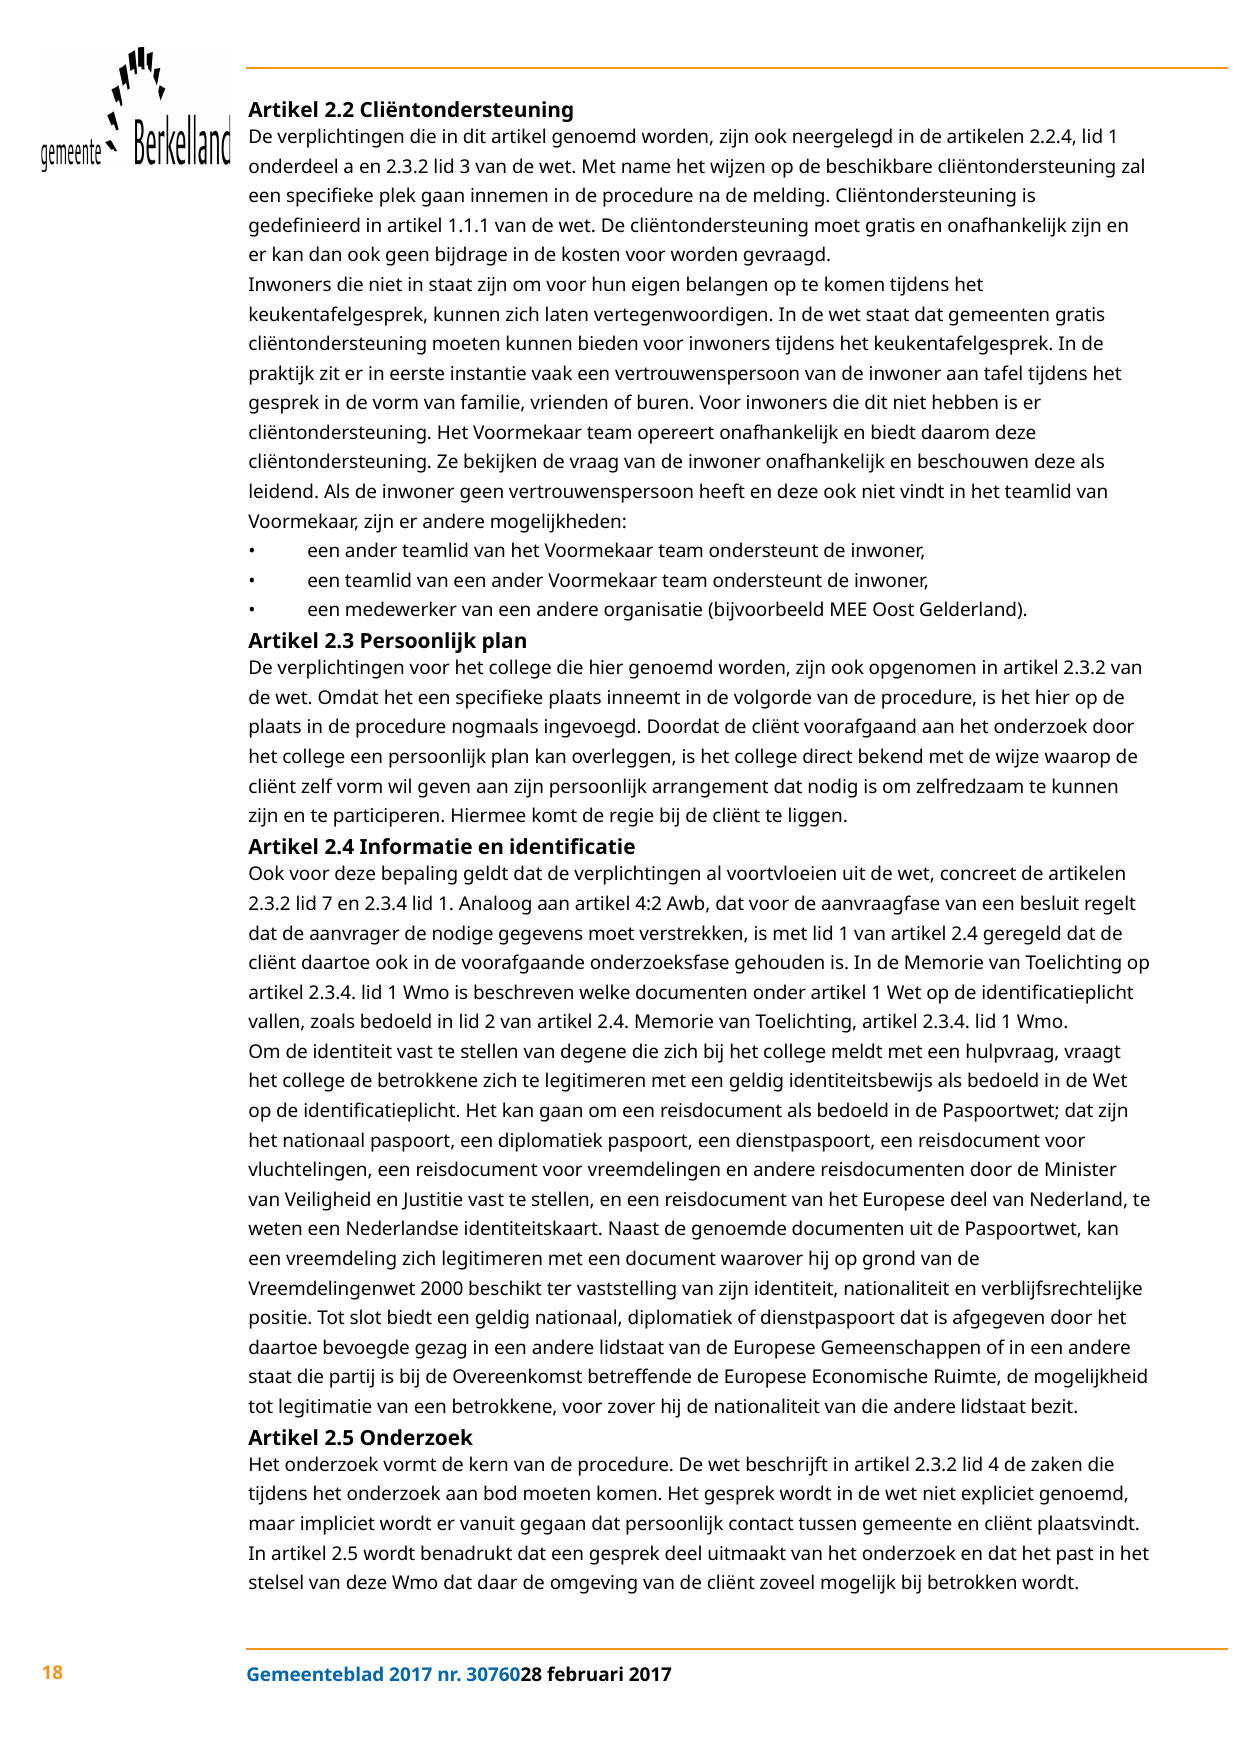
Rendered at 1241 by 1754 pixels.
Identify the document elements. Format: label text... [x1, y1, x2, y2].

text Ook voor deze bepaling geldt dat de verplichtingen al voortvloeien uit de wet, concreet de artikelen 2.3.2 lid 7 en 2.3.4 lid 1. Analoog aan artikel 4:2 Awb, dat voor de aanvraagfase van een besluit regelt dat de aanvrager de nodige gegevens moet verstrekken, is met lid 1 van artikel 2.4 geregeld dat de cliënt daartoe ook in de voorafgaande onderzoeksfase gehouden is. In de Memorie van Toelichting op artikel 2.3.4. lid 1 Wmo is beschreven welke documenten onder artikel 1 Wet op de identificatieplicht vallen, zoals bedoeld in lid 2 van artikel 2.4. Memorie van Toelichting, artikel 2.3.4. lid 1 Wmo. [248, 861, 1152, 1034]
text Artikel 2.2 Cliëntondersteuning [248, 95, 1152, 123]
text Artikel 2.5 Onderzoek [248, 1423, 1152, 1451]
text De verplichtingen voor het college die hier genoemd worden, zijn ook opgenomen in artikel 2.3.2 van de wet. Omdat het een specifieke plaats inneemt in de volgorde van de procedure, is het hier op de plaats in de procedure nogmaals ingevoegd. Doordat de cliënt voorafgaand aan het onderzoek door het college een persoonlijk plan kan overleggen, is het college direct bekend met de wijze waarop de cliënt zelf vorm wil geven aan zijn persoonlijk arrangement dat nodig is om zelfredzaam te kunnen zijn en te participeren. Hiermee komt de regie bij de cliënt te liggen. [248, 654, 1152, 828]
text Artikel 2.4 Informatie en identificatie [248, 832, 1152, 861]
text Inwoners die niet in staat zijn om voor hun eigen belangen op te komen tijdens het keukentafelgesprek, kunnen zich laten vertegenwoordigen. In de wet staat dat gemeenten gratis cliëntondersteuning moeten kunnen bieden voor inwoners tijdens het keukentafelgesprek. In de praktijk zit er in eerste instantie vaak een vertrouwenspersoon van de inwoner aan tafel tijdens het gesprek in de vorm van familie, vrienden of buren. Voor inwoners die dit niet hebben is er cliëntondersteuning. Het Voormekaar team opereert onafhankelijk en biedt daarom deze cliëntondersteuning. Ze bekijken de vraag van de inwoner onafhankelijk en beschouwen deze als leidend. Als de inwoner geen vertrouwenspersoon heeft en deze ook niet vindt in het teamlid van Voormekaar, zijn er andere mogelijkheden: [248, 271, 1152, 533]
text De verplichtingen die in dit artikel genoemd worden, zijn ook neergelegd in de artikelen 2.2.4, lid 1 onderdeel a en 2.3.2 lid 3 van de wet. Met name het wijzen op de beschikbare cliëntondersteuning zal een specifieke plek gaan innemen in de procedure na de melding. Cliëntondersteuning is gedefinieerd in artikel 1.1.1 van de wet. De cliëntondersteuning moet gratis en onafhankelijk zijn en er kan dan ook geen bijdrage in de kosten voor worden gevraagd. [248, 123, 1152, 267]
text Artikel 2.3 Persoonlijk plan [248, 626, 1152, 654]
text Het onderzoek vormt de kern van de procedure. De wet beschrijft in artikel 2.3.2 lid 4 de zaken die tijdens het onderzoek aan bod moeten komen. Het gesprek wordt in de wet niet expliciet genoemd, maar impliciet wordt er vanuit gegaan dat persoonlijk contact tussen gemeente en cliënt plaatsvindt. In artikel 2.5 wordt benadrukt dat een gesprek deel uitmaakt van het onderzoek en dat het past in het stelsel van deze Wmo dat daar de omgeving van de cliënt zoveel mogelijk bij betrokken wordt. [248, 1451, 1152, 1595]
list een teamlid van een ander Voormekaar team ondersteunt de inwoner, [248, 567, 1152, 593]
list een ander teamlid van het Voormekaar team ondersteunt de inwoner, [248, 537, 1152, 563]
list een medewerker van een andere organisatie (bijvoorbeeld MEE Oost Gelderland). [248, 597, 1152, 622]
text Om de identiteit vast te stellen van degene die zich bij het college meldt met een hulpvraag, vraagt het college de betrokkene zich te legitimeren met een geldig identiteitsbewijs als bedoeld in de Wet op de identificatieplicht. Het kan gaan om een reisdocument als bedoeld in de Paspoortwet; dat zijn het nationaal paspoort, een diplomatiek paspoort, een dienstpaspoort, een reisdocument voor vluchtelingen, een reisdocument voor vreemdelingen en andere reisdocumenten door de Minister van Veiligheid en Justitie vast te stellen, en een reisdocument van het Europese deel van Nederland, te weten een Nederlandse identiteitskaart. Naast de genoemde documenten uit de Paspoortwet, kan een vreemdeling zich legitimeren met een document waarover hij op grond van de Vreemdelingenwet 2000 beschikt ter vaststelling van zijn identiteit, nationaliteit en verblijfsrechtelijke positie. Tot slot biedt een geldig nationaal, diplomatiek of dienstpaspoort dat is afgegeven door het daartoe bevoegde gezag in een andere lidstaat van de Europese Gemeenschappen of in een andere staat die partij is bij de Overeenkomst betreffende de Europese Economische Ruimte, de mogelijkheid tot legitimatie van een betrokkene, voor zover hij de nationaliteit van die andere lidstaat bezit. [248, 1038, 1152, 1419]
picture [41, 47, 231, 172]
